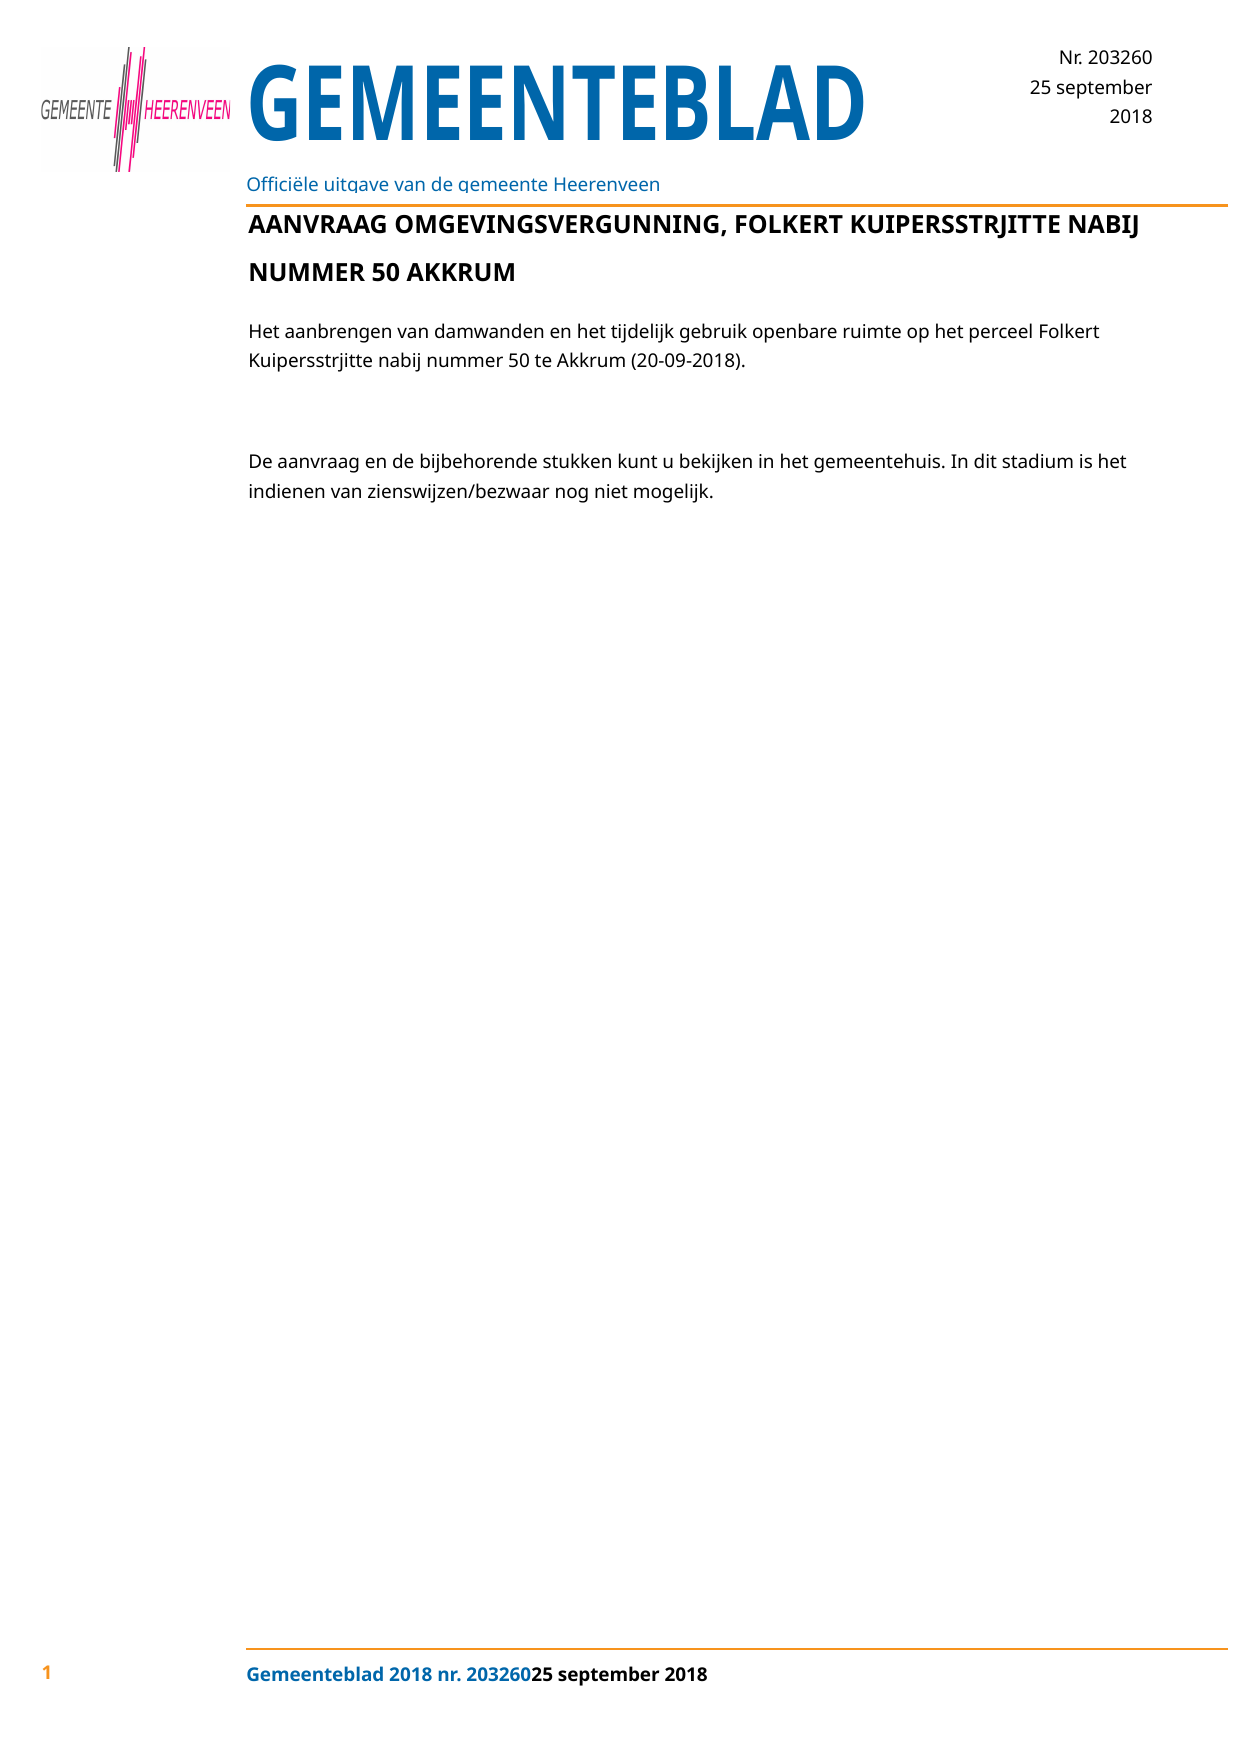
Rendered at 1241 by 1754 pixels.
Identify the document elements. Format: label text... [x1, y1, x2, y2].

text AANVRAAG OMGEVINGSVERGUNNING, FOLKERT KUIPERSSTRJITTE NABIJ NUMMER 50 AKKRUM [248, 207, 1152, 288]
text De aanvraag en de bijbehorende stukken kunt u bekijken in het gemeentehuis. In dit stadium is het indienen van zienswijzen/bezwaar nog niet mogelijk. [248, 448, 1152, 504]
text Het aanbrengen van damwanden en het tijdelijk gebruik openbare ruimte op het perceel Folkert Kuipersstrjitte nabij nummer 50 te Akkrum (20-09-2018). [248, 318, 1152, 373]
picture [41, 47, 231, 172]
